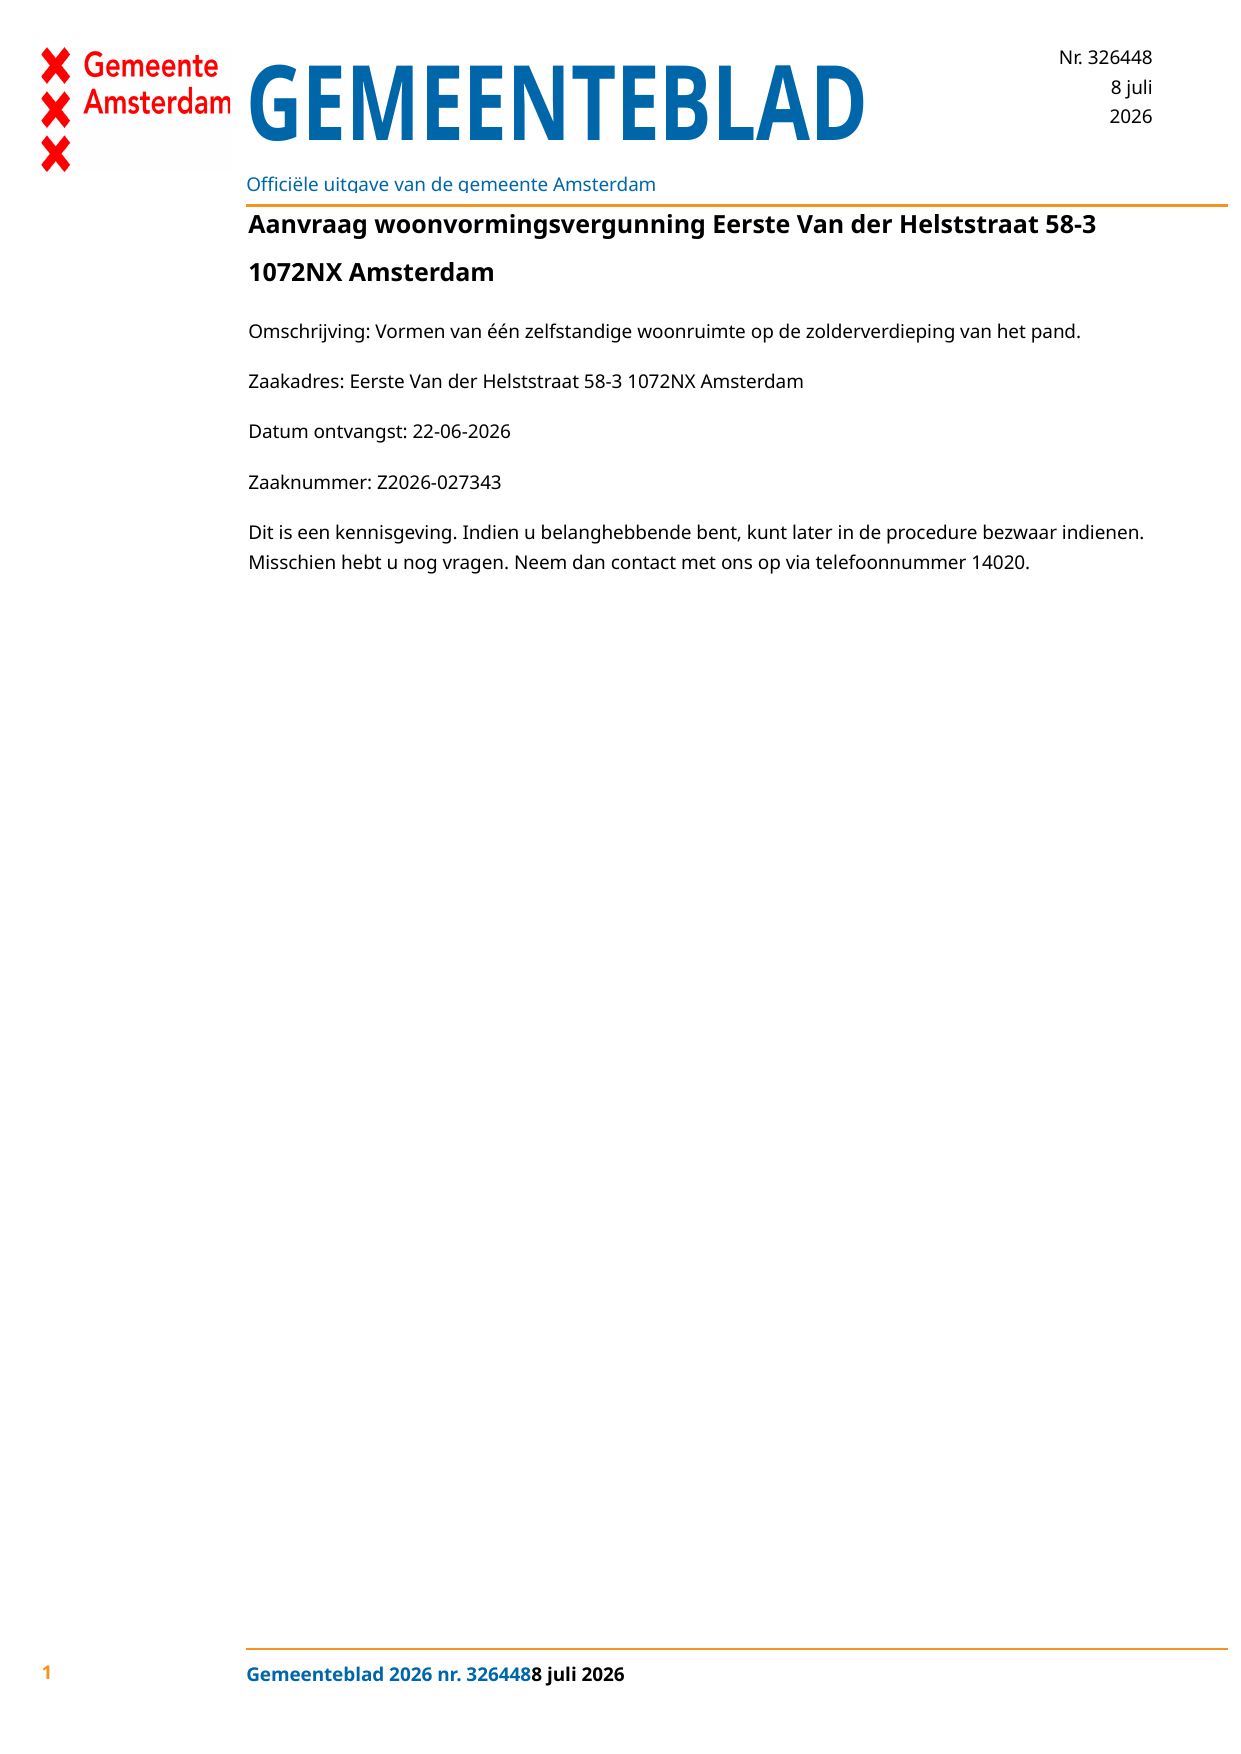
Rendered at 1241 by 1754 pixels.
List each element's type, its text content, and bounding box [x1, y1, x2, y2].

text Aanvraag woonvormingsvergunning Eerste Van der Helststraat 58-3 1072NX Amsterdam [248, 207, 1152, 288]
picture [41, 47, 231, 172]
text Zaakadres: Eerste Van der Helststraat 58-3 1072NX Amsterdam [248, 368, 1152, 394]
text Datum ontvangst: 22-06-2026 [248, 419, 1152, 444]
text Zaaknummer: Z2026-027343 [248, 469, 1152, 495]
text Dit is een kennisgeving. Indien u belanghebbende bent, kunt later in de procedure bezwaar indienen. Misschien hebt u nog vragen. Neem dan contact met ons op via telefoonnummer 14020. [248, 519, 1152, 575]
text Omschrijving: Vormen van één zelfstandige woonruimte op de zolderverdieping van het pand. [248, 318, 1152, 344]
